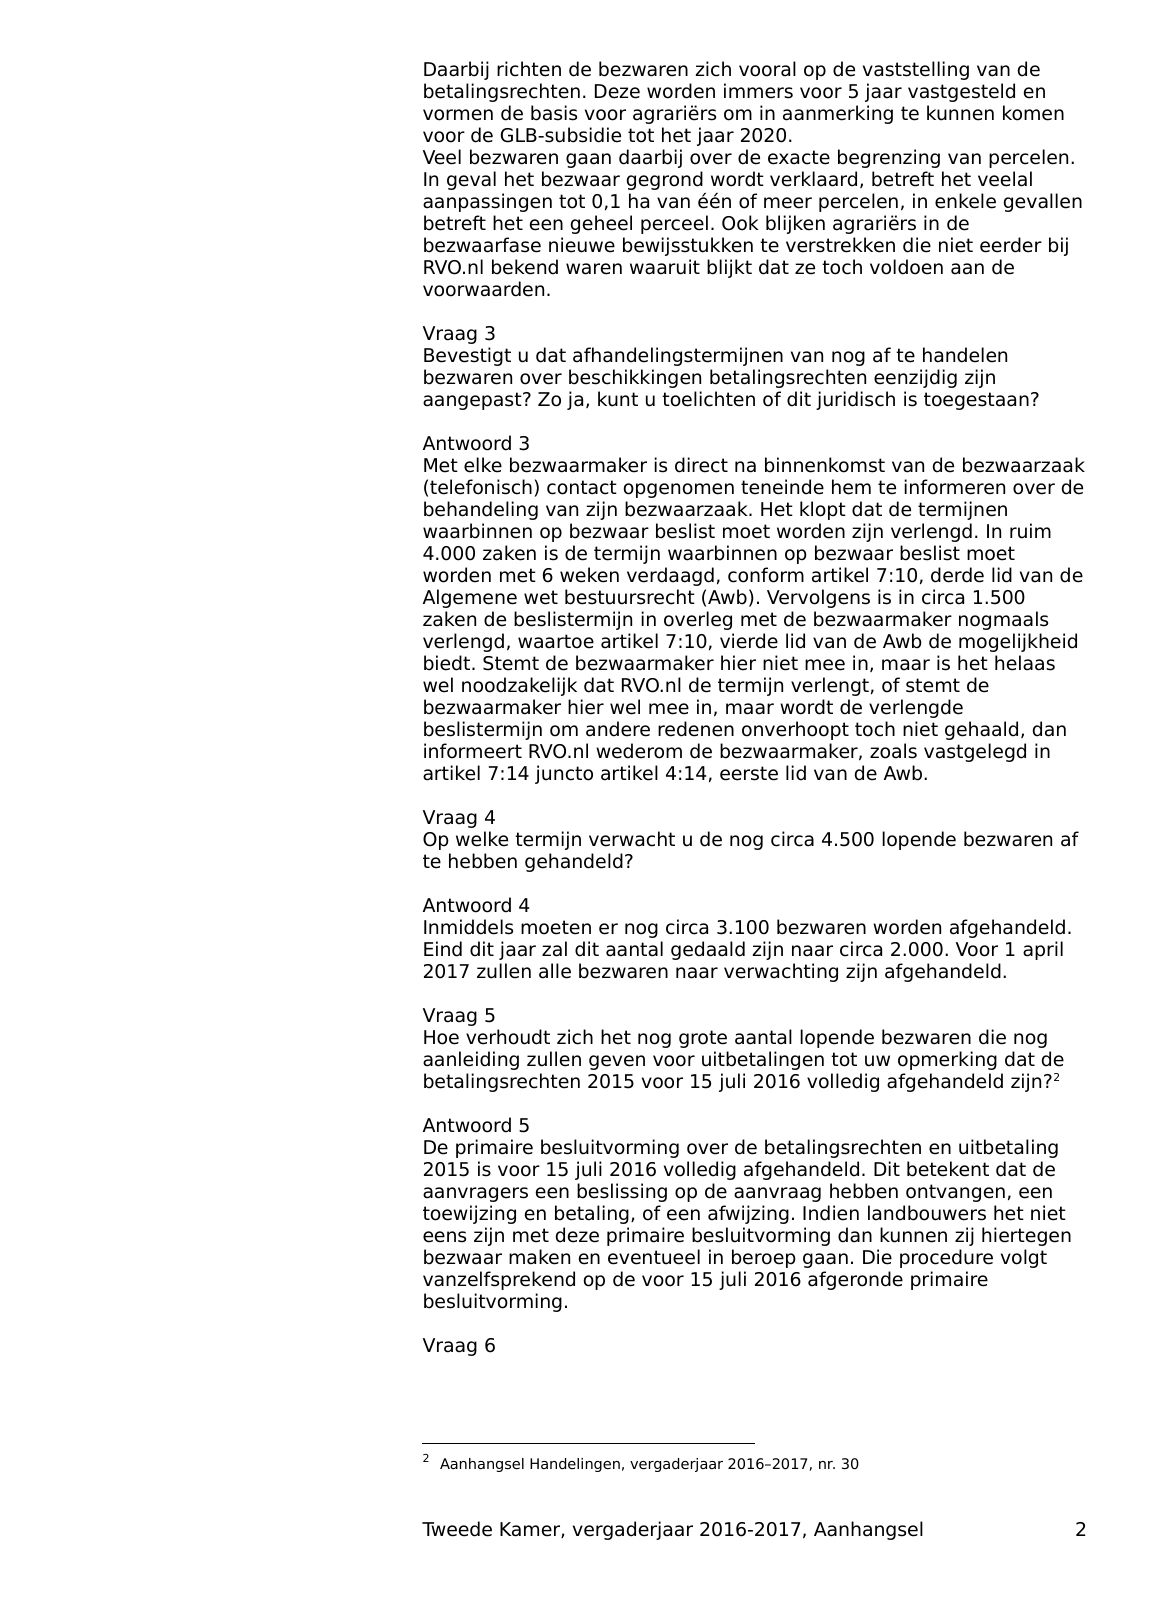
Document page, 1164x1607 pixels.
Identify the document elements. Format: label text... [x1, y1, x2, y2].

text Vraag 3 [422, 323, 1087, 345]
text Daarbij richten de bezwaren zich vooral op de vaststelling van de betalingsrechten. Deze worden immers voor 5 jaar vastgesteld en vormen de basis voor agrariërs om in aanmerking te kunnen komen voor de GLB-subsidie tot het jaar 2020. [422, 59, 1087, 147]
text Antwoord 3 [422, 433, 1087, 455]
text Vraag 4 [422, 807, 1087, 829]
text Hoe verhoudt zich het nog grote aantal lopende bezwaren die nog aanleiding zullen geven voor uitbetalingen tot uw opmerking dat de betalingsrechten 2015 voor 15 juli 2016 volledig afgehandeld zijn? [422, 1027, 1087, 1093]
text Antwoord 4 [422, 895, 1087, 917]
text Op welke termijn verwacht u de nog circa 4.500 lopende bezwaren af te hebben gehandeld? [422, 829, 1087, 873]
text De primaire besluitvorming over de betalingsrechten en uitbetaling 2015 is voor 15 juli 2016 volledig afgehandeld. Dit betekent dat de aanvragers een beslissing op de aanvraag hebben ontvangen, een toewijzing en betaling, of een afwijzing. Indien landbouwers het niet eens zijn met deze primaire besluitvorming dan kunnen zij hiertegen bezwaar maken en eventueel in beroep gaan. Die procedure volgt vanzelfsprekend op de voor 15 juli 2016 afgeronde primaire besluitvorming. [422, 1137, 1087, 1313]
text Vraag 5 [422, 1005, 1087, 1027]
text Antwoord 5 [422, 1115, 1087, 1137]
text Aanhangsel Handelingen, vergaderjaar 2016–2017, nr. 30 [422, 1452, 1087, 1474]
text Met elke bezwaarmaker is direct na binnenkomst van de bezwaarzaak (telefonisch) contact opgenomen teneinde hem te informeren over de behandeling van zijn bezwaarzaak. Het klopt dat de termijnen waarbinnen op bezwaar beslist moet worden zijn verlengd. In ruim 4.000 zaken is de termijn waarbinnen op bezwaar beslist moet worden met 6 weken verdaagd, conform artikel 7:10, derde lid van de Algemene wet bestuursrecht (Awb). Vervolgens is in circa 1.500 zaken de beslistermijn in overleg met de bezwaarmaker nogmaals verlengd, waartoe artikel 7:10, vierde lid van de Awb de mogelijkheid biedt. Stemt de bezwaarmaker hier niet mee in, maar is het helaas wel noodzakelijk dat RVO.nl de termijn verlengt, of stemt de bezwaarmaker hier wel mee in, maar wordt de verlengde beslistermijn om andere redenen onverhoopt toch niet gehaald, dan informeert RVO.nl wederom de bezwaarmaker, zoals vastgelegd in artikel 7:14 juncto artikel 4:14, eerste lid van de Awb. [422, 455, 1087, 785]
text Vraag 6 [422, 1335, 1087, 1357]
text Inmiddels moeten er nog circa 3.100 bezwaren worden afgehandeld. Eind dit jaar zal dit aantal gedaald zijn naar circa 2.000. Voor 1 april 2017 zullen alle bezwaren naar verwachting zijn afgehandeld. [422, 917, 1087, 983]
text Veel bezwaren gaan daarbij over de exacte begrenzing van percelen. In geval het bezwaar gegrond wordt verklaard, betreft het veelal aanpassingen tot 0,1 ha van één of meer percelen, in enkele gevallen betreft het een geheel perceel. Ook blijken agrariërs in de bezwaarfase nieuwe bewijsstukken te verstrekken die niet eerder bij RVO.nl bekend waren waaruit blijkt dat ze toch voldoen aan de voorwaarden. [422, 147, 1087, 301]
text Bevestigt u dat afhandelingstermijnen van nog af te handelen bezwaren over beschikkingen betalingsrechten eenzijdig zijn aangepast? Zo ja, kunt u toelichten of dit juridisch is toegestaan? [422, 345, 1087, 411]
